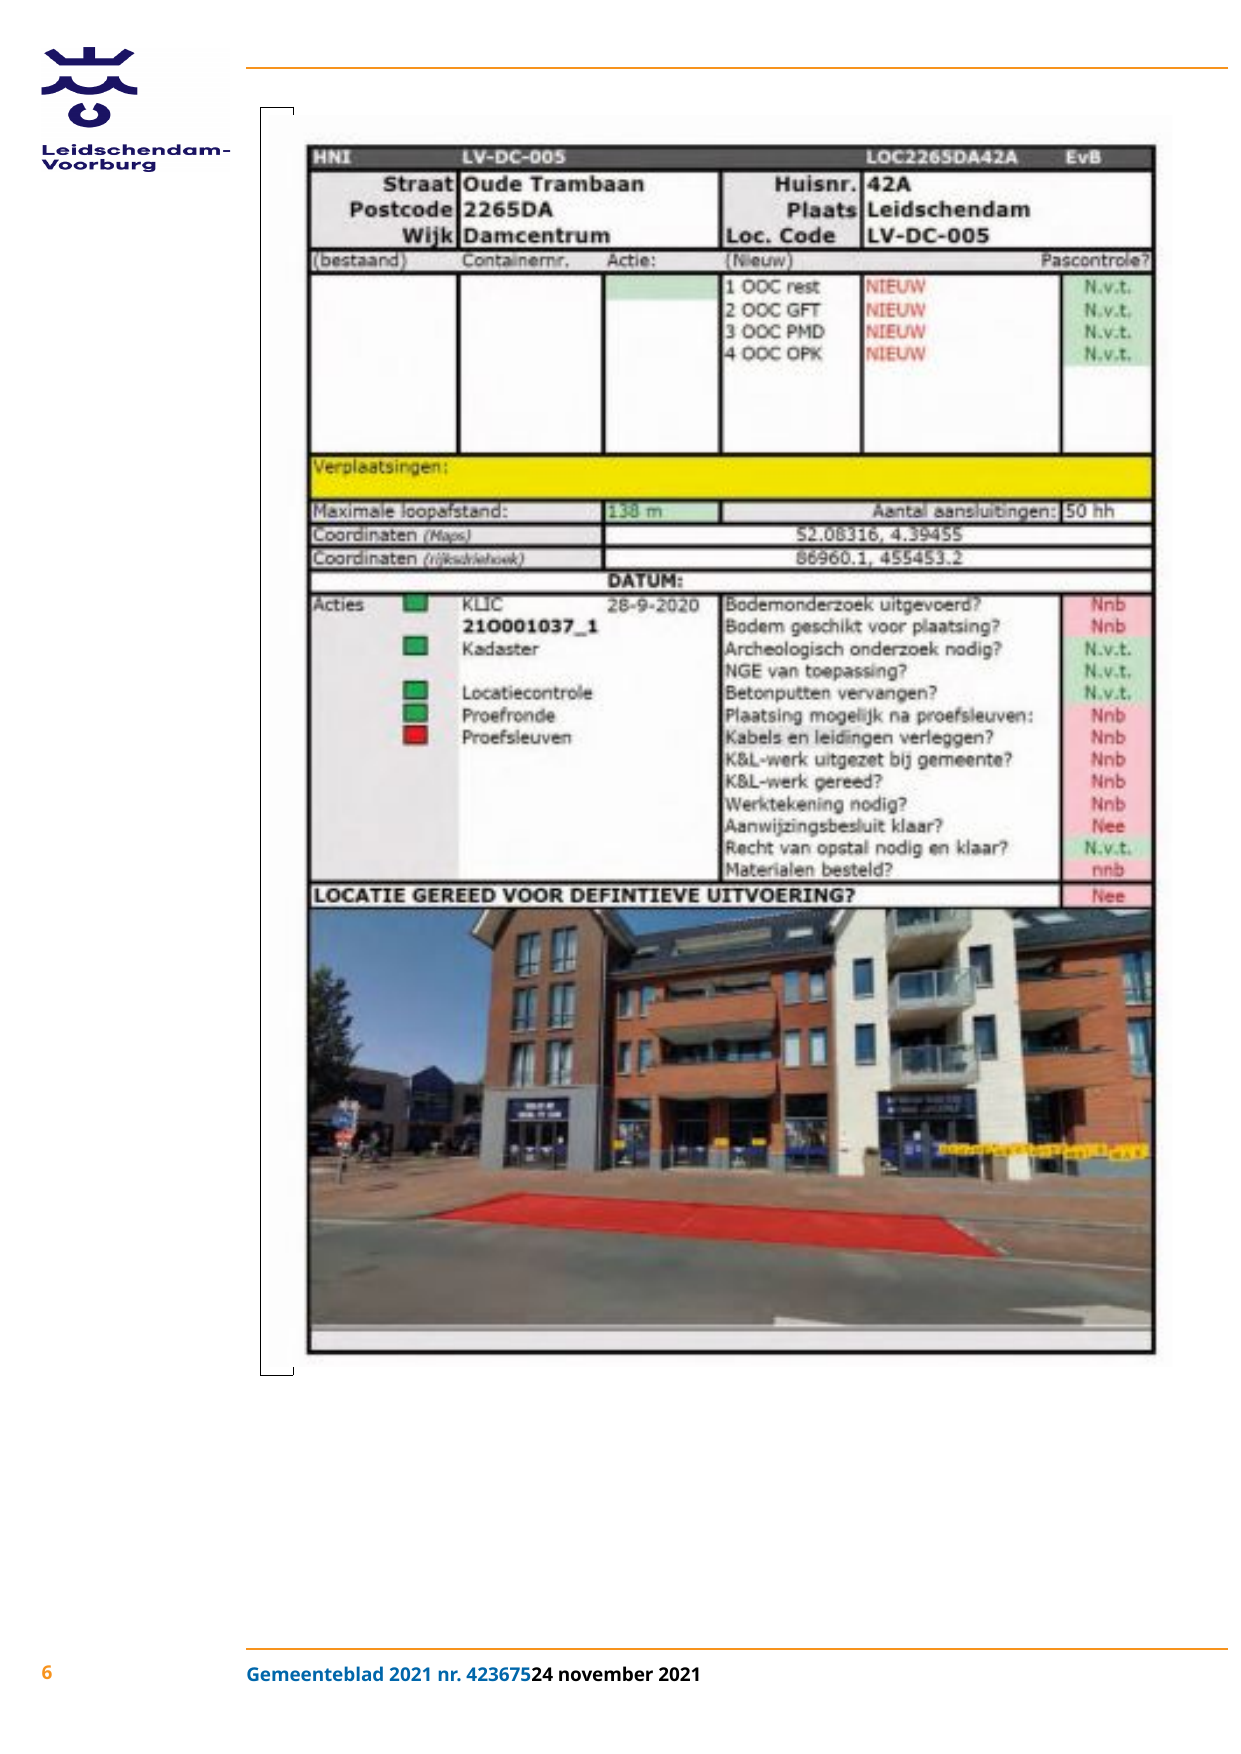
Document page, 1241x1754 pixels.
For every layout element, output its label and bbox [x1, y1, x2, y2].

picture [268, 115, 1173, 1367]
picture [41, 47, 231, 172]
